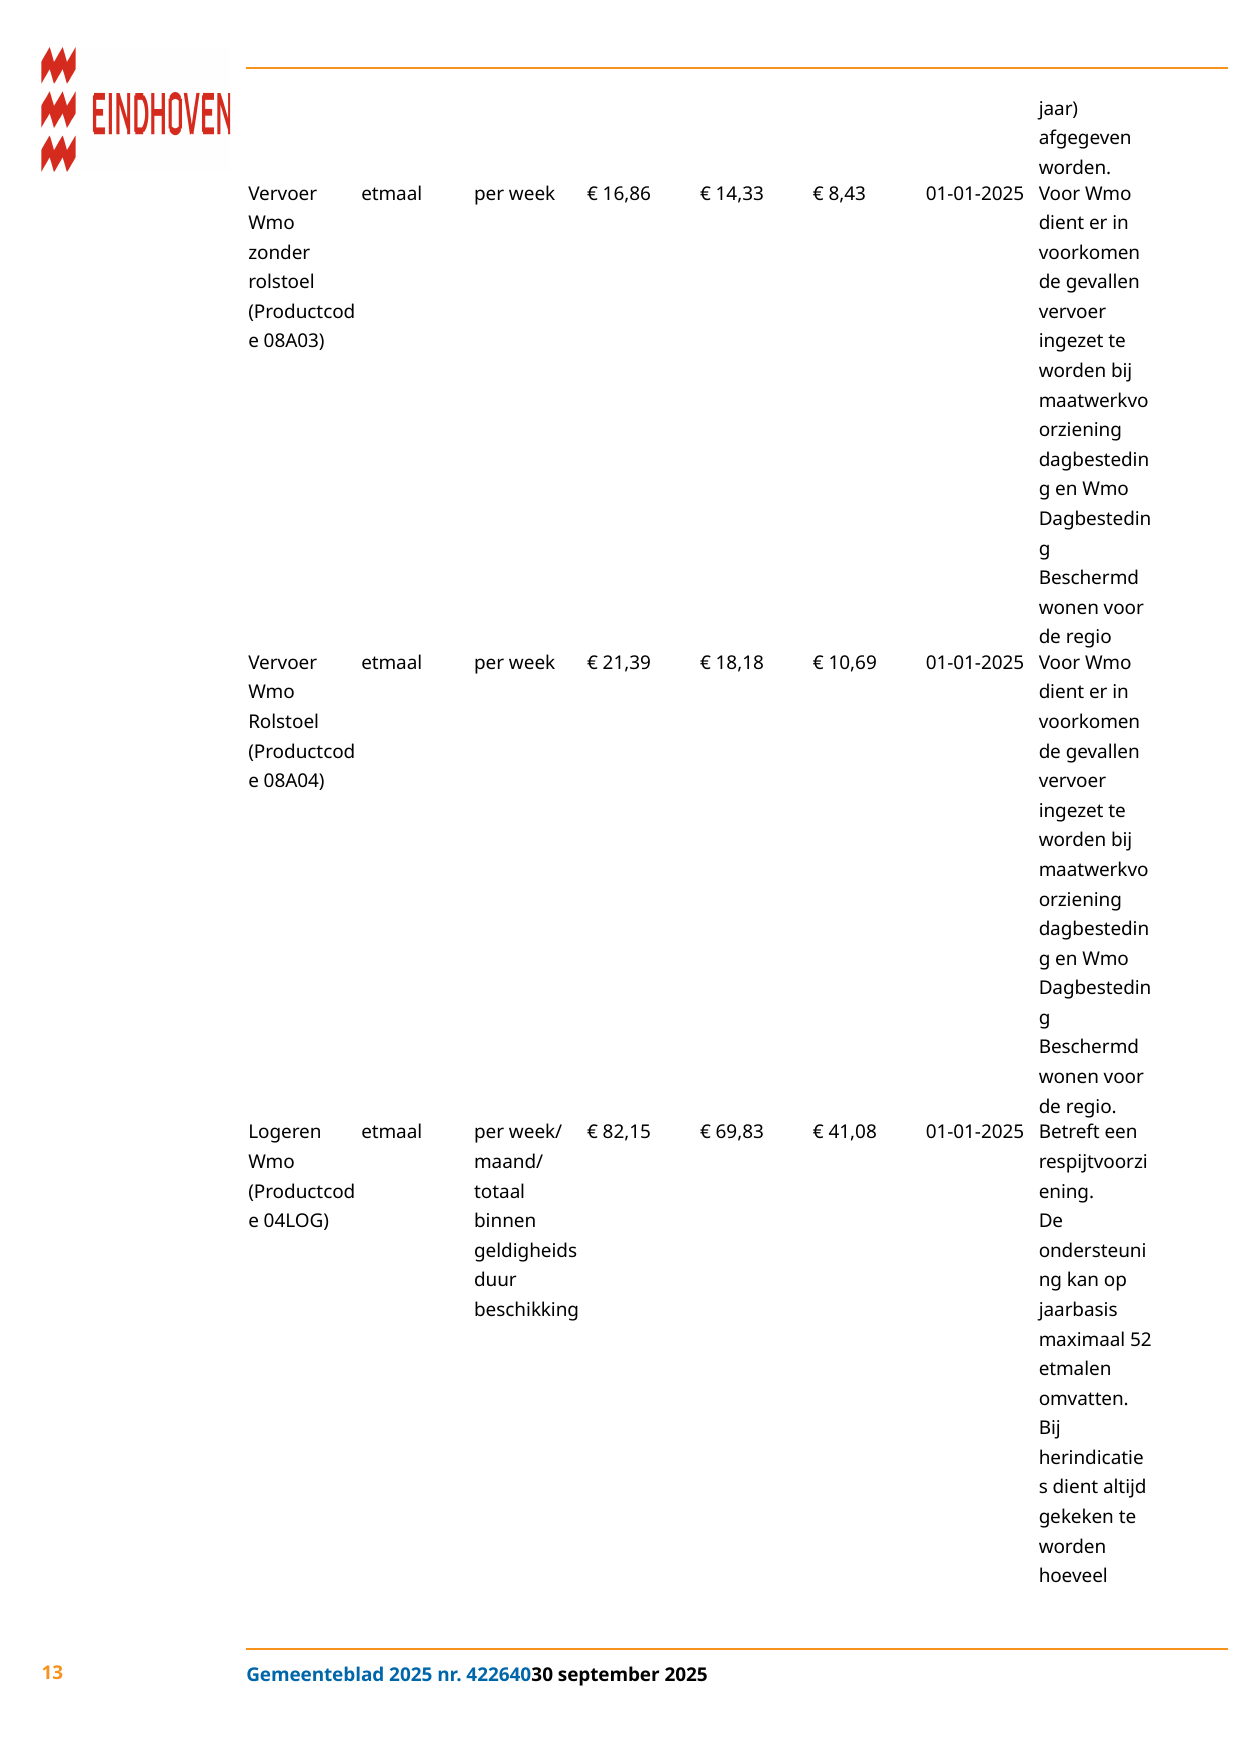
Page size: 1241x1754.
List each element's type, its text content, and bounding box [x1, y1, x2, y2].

table_cell [926, 95, 1038, 180]
table_cell [813, 95, 926, 180]
table_cell Voor Wmo dient er in voorkomende gevallen vervoer ingezet te worden bij maatwerkvoorziening dagbesteding en Wmo Dagbesteding Beschermd wonen voor de regio. [1039, 649, 1152, 1119]
table_cell [474, 95, 587, 180]
table_cell Voor Wmo dient er in voorkomende gevallen vervoer ingezet te worden bij maatwerkvoorziening dagbesteding en Wmo Dagbesteding Beschermd wonen voor de regio [1039, 180, 1152, 649]
table_cell € 18,18 [700, 649, 813, 1119]
table_cell etmaal [361, 1119, 474, 1588]
table_cell [361, 95, 474, 180]
table_cell 01-01-2025 [926, 180, 1038, 649]
table_cell Vervoer Wmo Rolstoel (Productcode 08A04) [248, 649, 361, 1119]
table_cell € 10,69 [813, 649, 926, 1119]
table_cell per week [474, 180, 587, 649]
table_cell Betreft een respijtvoorziening. De ondersteuning kan op jaarbasis maximaal 52 etmalen omvatten. Bij herindicaties dient altijd gekeken te worden hoeveel [1039, 1119, 1152, 1588]
table_cell per week/ maand/ totaal binnen geldigheidsduur beschikking [474, 1119, 587, 1588]
table_cell € 21,39 [587, 649, 700, 1119]
table_cell € 69,83 [700, 1119, 813, 1588]
table_cell etmaal [361, 180, 474, 649]
table_cell € 82,15 [587, 1119, 700, 1588]
table_cell € 14,33 [700, 180, 813, 649]
table_cell per week [474, 649, 587, 1119]
picture [41, 47, 231, 172]
table_cell [700, 95, 813, 180]
table_cell [248, 95, 361, 180]
table_cell [587, 95, 700, 180]
table_cell 01-01-2025 [926, 1119, 1038, 1588]
table_cell € 8,43 [813, 180, 926, 649]
table_cell 01-01-2025 [926, 649, 1038, 1119]
table_cell Logeren Wmo (Productcode 04LOG) [248, 1119, 361, 1588]
table_cell jaar) afgegeven worden. [1039, 95, 1152, 180]
table_cell Vervoer Wmo zonder rolstoel (Productcode 08A03) [248, 180, 361, 649]
table_cell etmaal [361, 649, 474, 1119]
table_cell € 16,86 [587, 180, 700, 649]
table_cell € 41,08 [813, 1119, 926, 1588]
